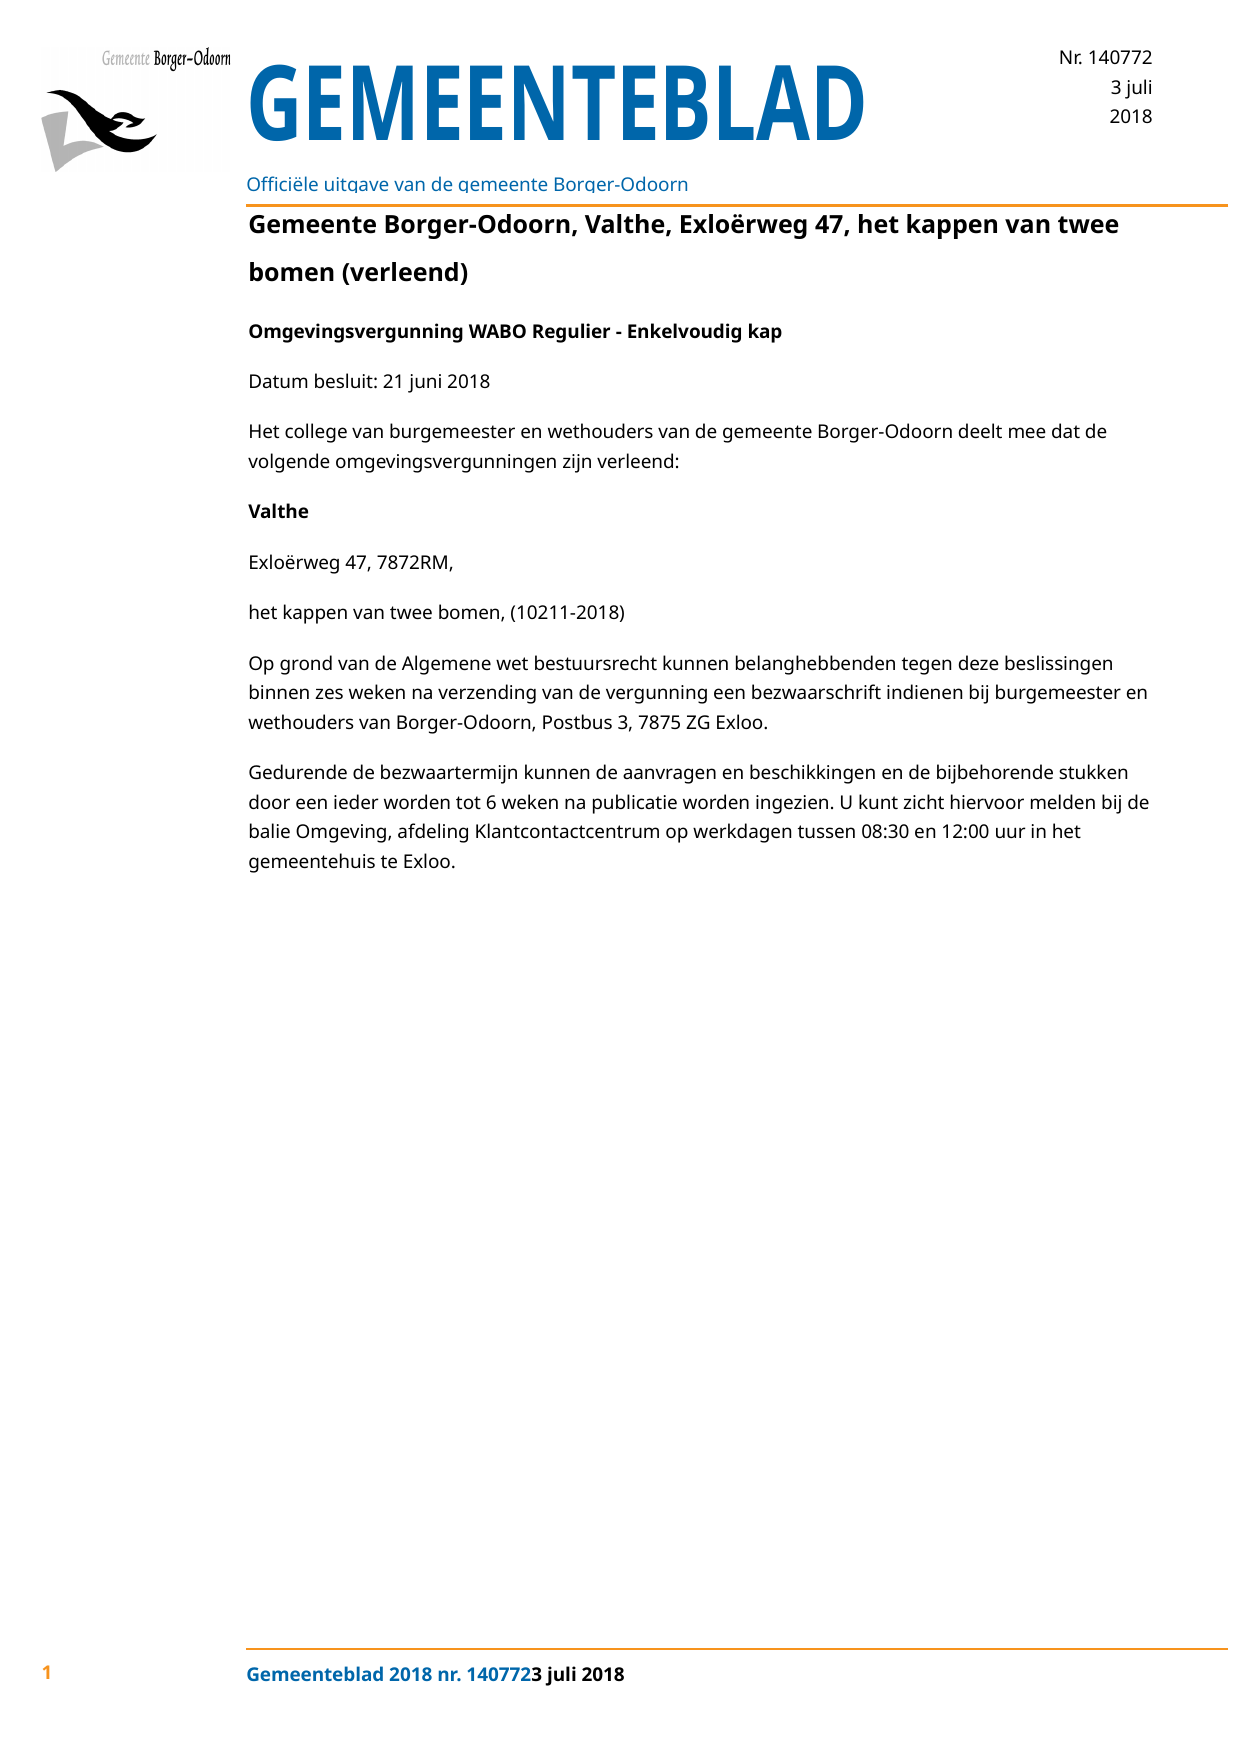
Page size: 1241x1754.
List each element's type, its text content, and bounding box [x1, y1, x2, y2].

text Gedurende de bezwaartermijn kunnen de aanvragen en beschikkingen en de bijbehorende stukken door een ieder worden tot 6 weken na publicatie worden ingezien. U kunt zicht hiervoor melden bij de balie Omgeving, afdeling Klantcontactcentrum op werkdagen tussen 08:30 en 12:00 uur in het gemeentehuis te Exloo. [248, 759, 1152, 874]
text Datum besluit: 21 juni 2018 [248, 368, 1152, 394]
text Omgevingsvergunning WABO Regulier - Enkelvoudig kap [248, 318, 1152, 344]
text Valthe [248, 499, 1152, 524]
text het kappen van twee bomen, (10211-2018) [248, 599, 1152, 625]
text Gemeente Borger-Odoorn, Valthe, Exloërweg 47, het kappen van twee bomen (verleend) [248, 207, 1152, 288]
text Exloërweg 47, 7872RM, [248, 549, 1152, 575]
picture [41, 47, 231, 172]
text Het college van burgemeester en wethouders van de gemeente Borger-Odoorn deelt mee dat de volgende omgevingsvergunningen zijn verleend: [248, 419, 1152, 474]
text Op grond van de Algemene wet bestuursrecht kunnen belanghebbenden tegen deze beslissingen binnen zes weken na verzending van de vergunning een bezwaarschrift indienen bij burgemeester en wethouders van Borger-Odoorn, Postbus 3, 7875 ZG Exloo. [248, 650, 1152, 735]
